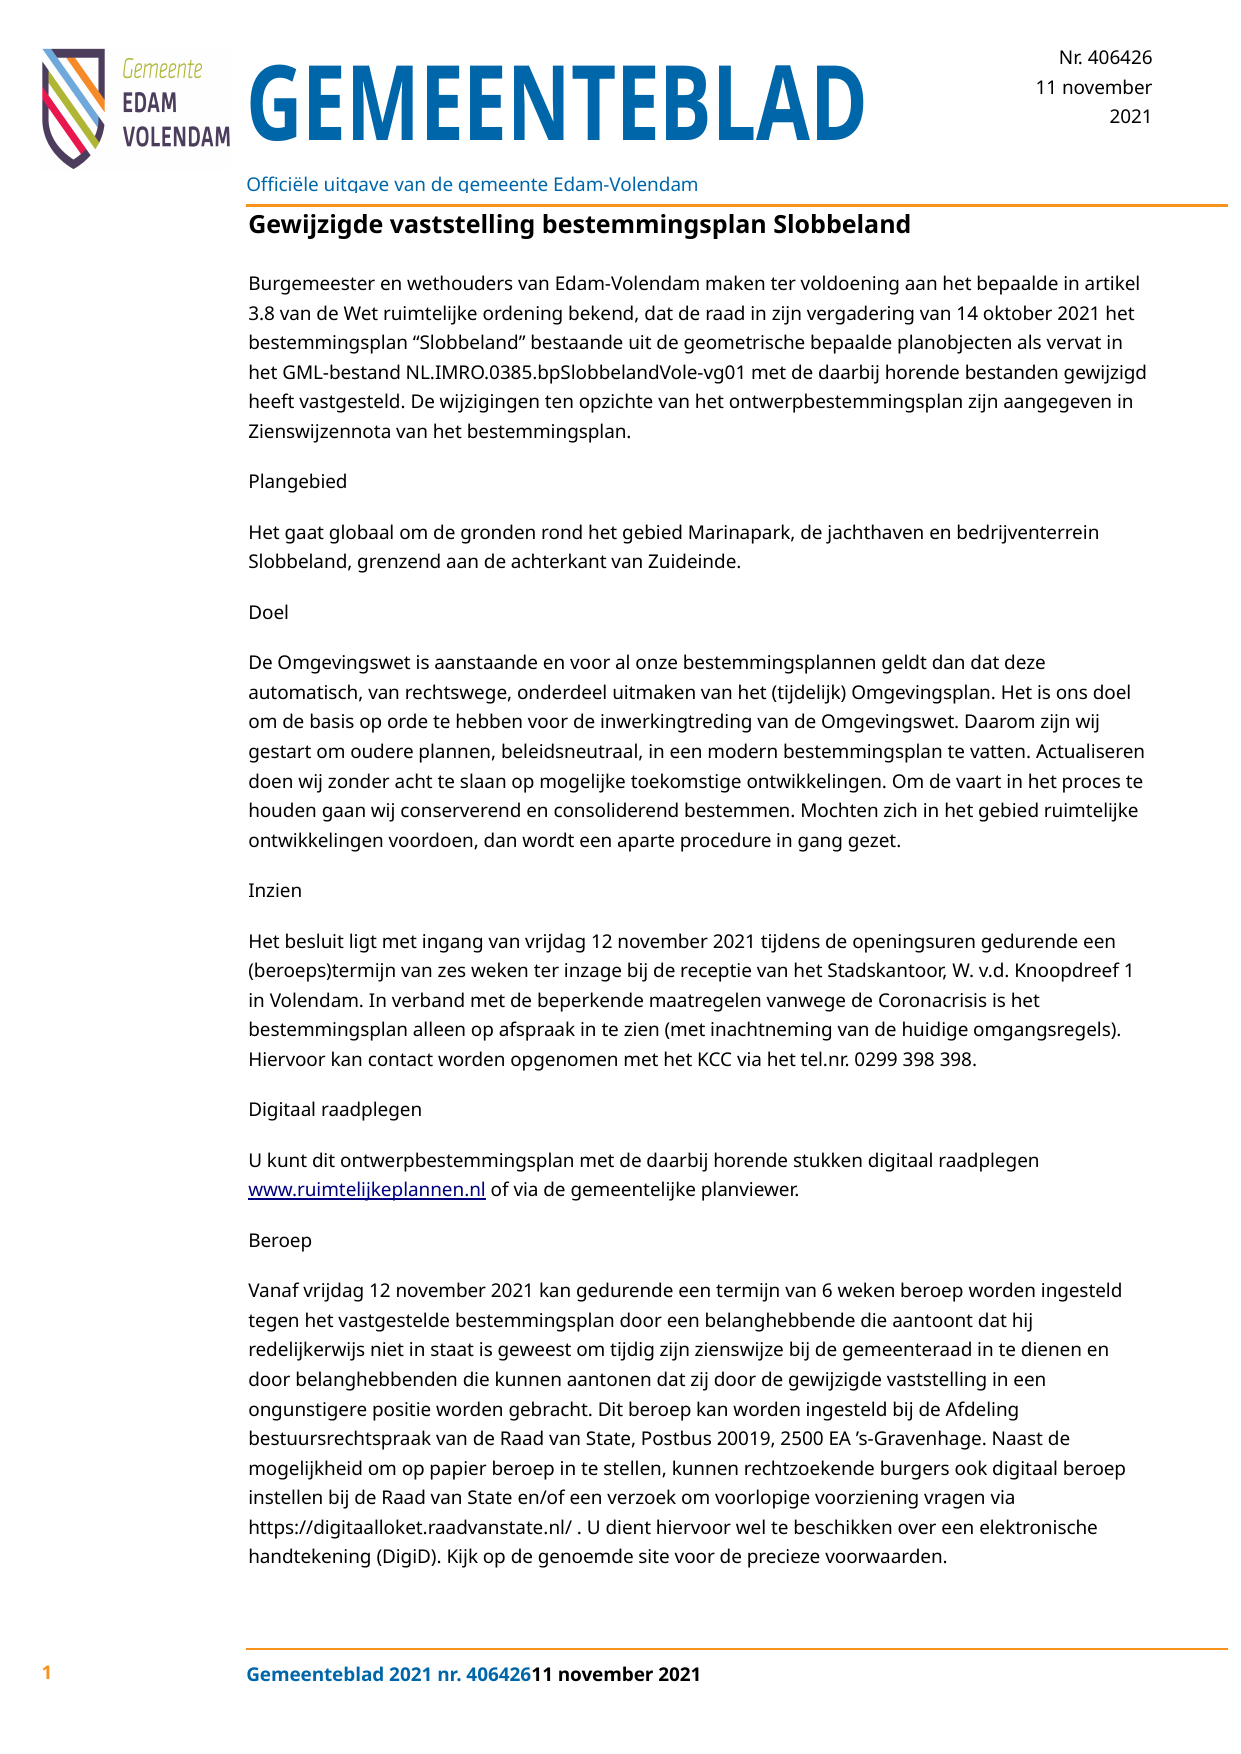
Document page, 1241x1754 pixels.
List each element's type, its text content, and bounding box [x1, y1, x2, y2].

text Burgemeester en wethouders van Edam-Volendam maken ter voldoening aan het bepaalde in artikel 3.8 van de Wet ruimtelijke ordening bekend, dat de raad in zijn vergadering van 14 oktober 2021 het bestemmingsplan “Slobbeland” bestaande uit de geometrische bepaalde planobjecten als vervat in het GML-bestand NL.IMRO.0385.bpSlobbelandVole-vg01 met de daarbij horende bestanden gewijzigd heeft vastgesteld. De wijzigingen ten opzichte van het ontwerpbestemmingsplan zijn aangegeven in Zienswijzennota van het bestemmingsplan. [248, 270, 1152, 444]
text Gewijzigde vaststelling bestemmingsplan Slobbeland [248, 207, 1152, 241]
text Het gaat globaal om de gronden rond het gebied Marinapark, de jachthaven en bedrijventerrein Slobbeland, grenzend aan de achterkant van Zuideinde. [248, 519, 1152, 574]
text Inzien [248, 877, 1152, 903]
picture [41, 47, 231, 172]
text U kunt dit ontwerpbestemmingsplan met de daarbij horende stukken digitaal raadplegen www.ruimtelijkeplannen.nl of via de gemeentelijke planviewer. [248, 1147, 1152, 1202]
text Digitaal raadplegen [248, 1097, 1152, 1122]
text Doel [248, 599, 1152, 625]
text Beroep [248, 1227, 1152, 1253]
text Het besluit ligt met ingang van vrijdag 12 november 2021 tijdens de openingsuren gedurende een (beroeps)termijn van zes weken ter inzage bij de receptie van het Stadskantoor, W. v.d. Knoopdreef 1 in Volendam. In verband met de beperkende maatregelen vanwege de Coronacrisis is het bestemmingsplan alleen op afspraak in te zien (met inachtneming van de huidige omgangsregels). Hiervoor kan contact worden opgenomen met het KCC via het tel.nr. 0299 398 398. [248, 928, 1152, 1072]
text Plangebied [248, 469, 1152, 494]
text De Omgevingswet is aanstaande en voor al onze bestemmingsplannen geldt dan dat deze automatisch, van rechtswege, onderdeel uitmaken van het (tijdelijk) Omgevingsplan. Het is ons doel om de basis op orde te hebben voor de inwerkingtreding van de Omgevingswet. Daarom zijn wij gestart om oudere plannen, beleidsneutraal, in een modern bestemmingsplan te vatten. Actualiseren doen wij zonder acht te slaan op mogelijke toekomstige ontwikkelingen. Om de vaart in het proces te houden gaan wij conserverend en consoliderend bestemmen. Mochten zich in het gebied ruimtelijke ontwikkelingen voordoen, dan wordt een aparte procedure in gang gezet. [248, 649, 1152, 853]
text Vanaf vrijdag 12 november 2021 kan gedurende een termijn van 6 weken beroep worden ingesteld tegen het vastgestelde bestemmingsplan door een belanghebbende die aantoont dat hij redelijkerwijs niet in staat is geweest om tijdig zijn zienswijze bij de gemeenteraad in te dienen en door belanghebbenden die kunnen aantonen dat zij door de gewijzigde vaststelling in een ongunstigere positie worden gebracht. Dit beroep kan worden ingesteld bij de Afdeling bestuursrechtspraak van de Raad van State, Postbus 20019, 2500 EA ’s-Gravenhage. Naast de mogelijkheid om op papier beroep in te stellen, kunnen rechtzoekende burgers ook digitaal beroep instellen bij de Raad van State en/of een verzoek om voorlopige voorziening vragen via https://digitaalloket.raadvanstate.nl/ . U dient hiervoor wel te beschikken over een elektronische handtekening (DigiD). Kijk op de genoemde site voor de precieze voorwaarden. [248, 1277, 1152, 1569]
